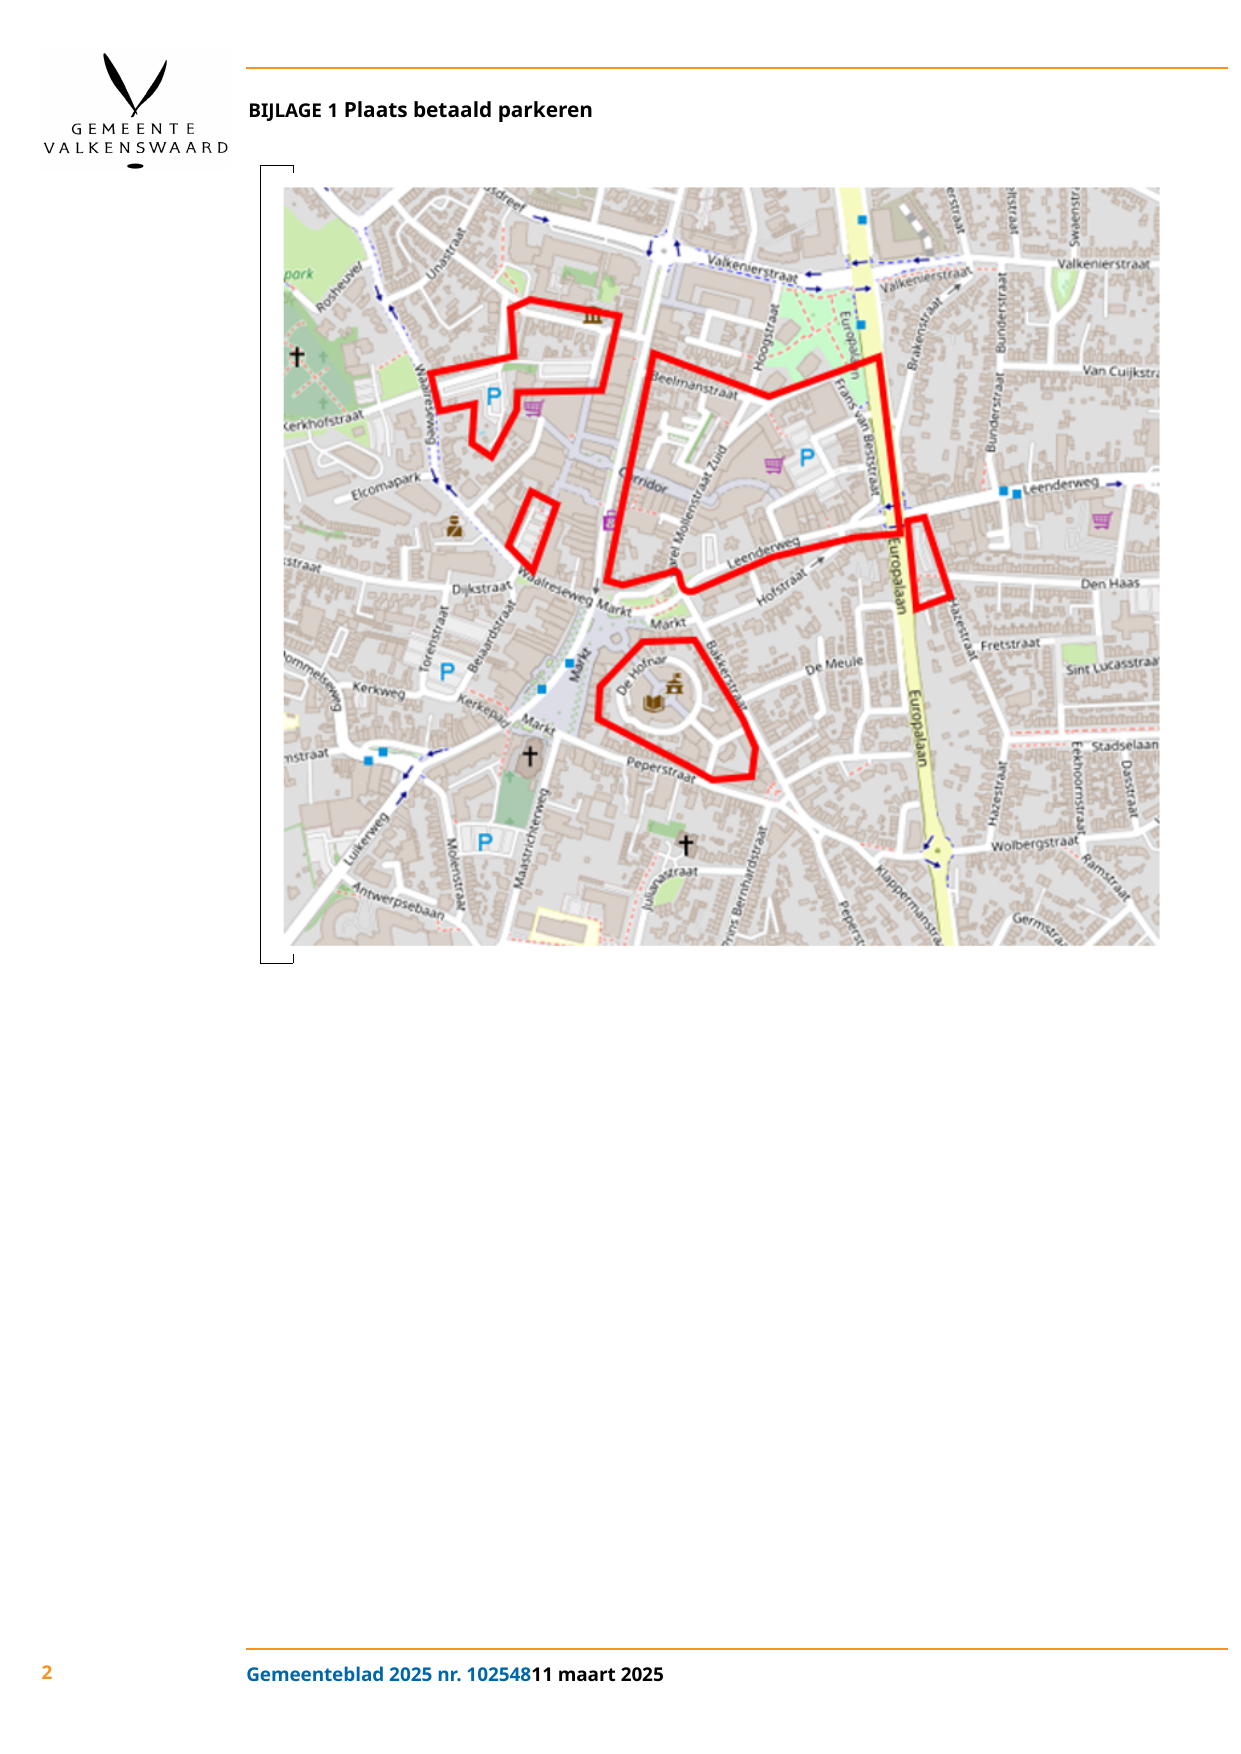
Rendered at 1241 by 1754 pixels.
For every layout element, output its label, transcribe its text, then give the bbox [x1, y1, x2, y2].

picture [268, 173, 1173, 954]
text BIJLAGE 1 Plaats betaald parkeren [248, 95, 1152, 123]
picture [41, 47, 231, 172]
